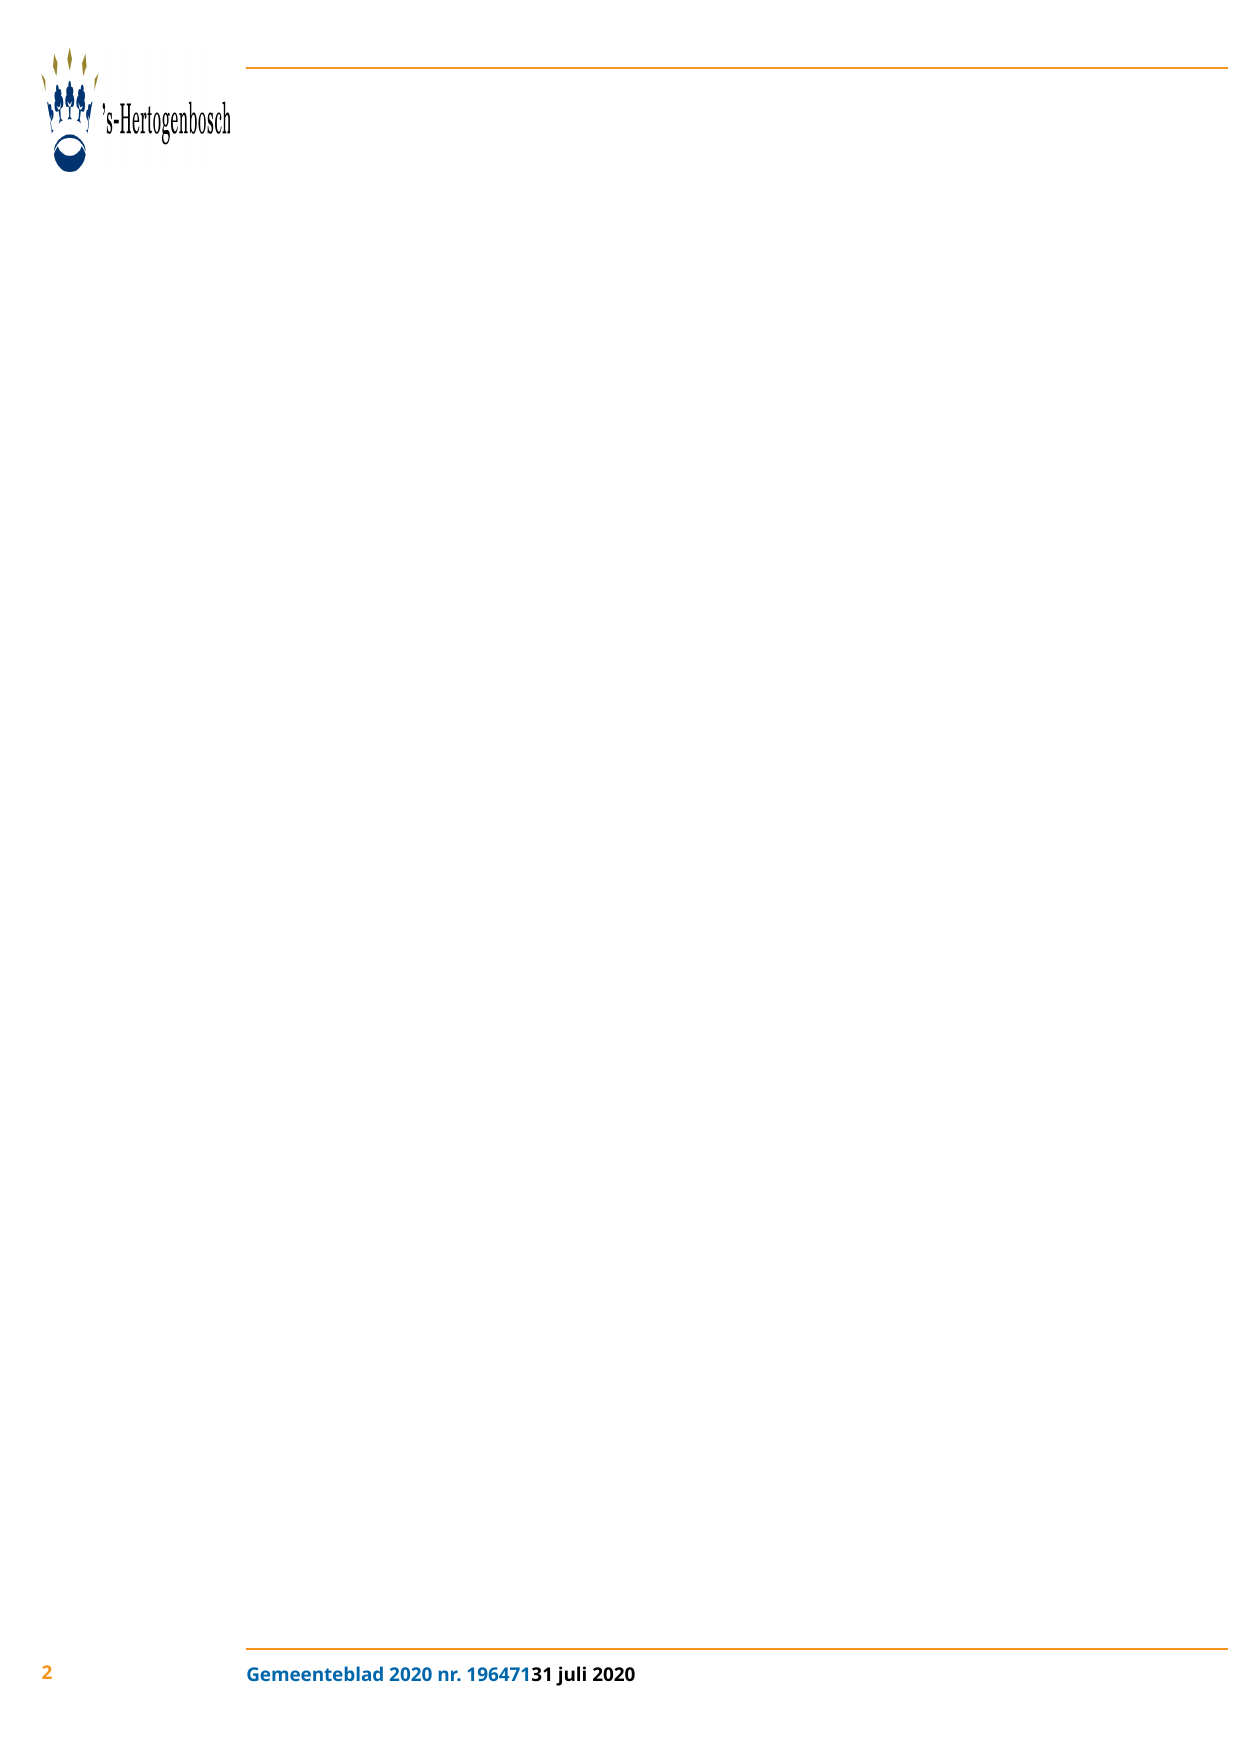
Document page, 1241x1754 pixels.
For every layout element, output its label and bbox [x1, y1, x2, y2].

picture [41, 47, 231, 172]
